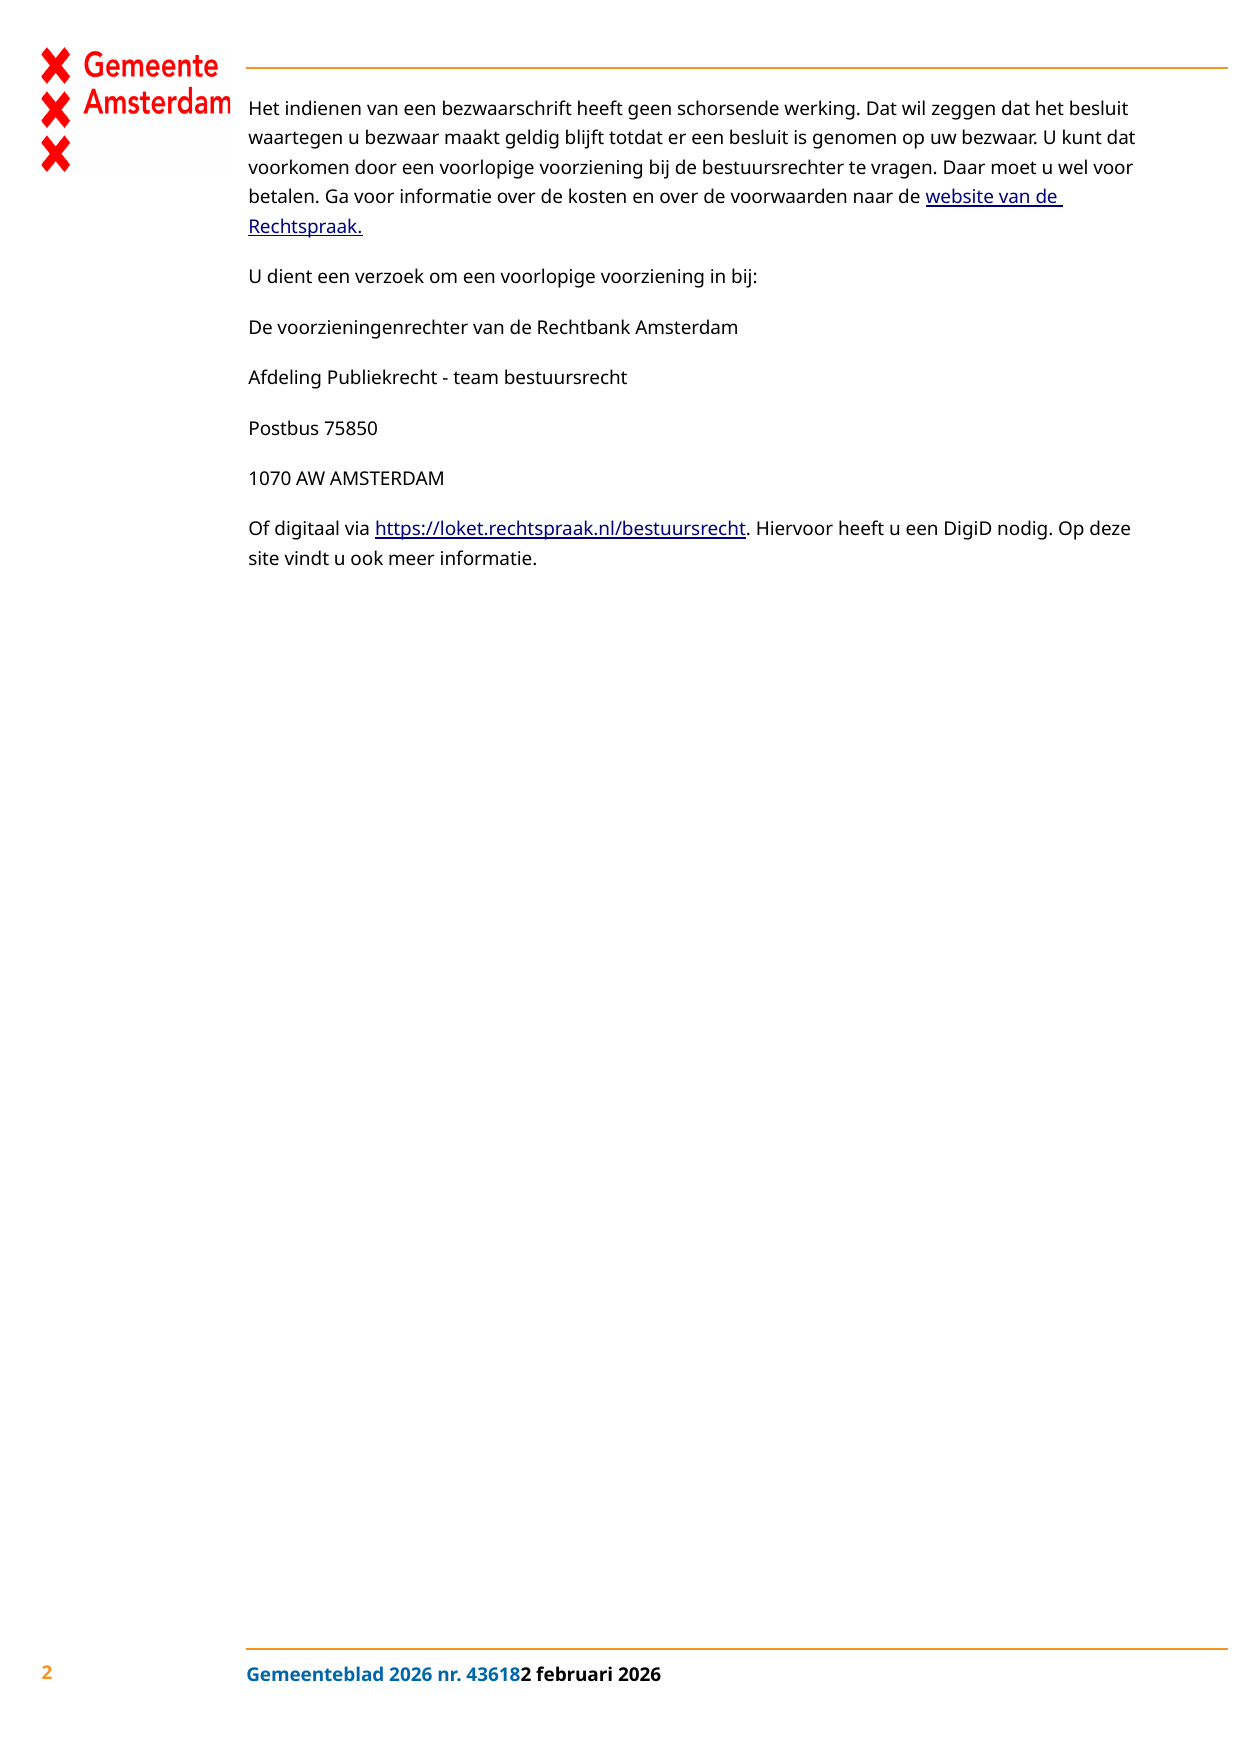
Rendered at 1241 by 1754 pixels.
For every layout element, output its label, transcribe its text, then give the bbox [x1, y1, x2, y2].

text De voorzieningenrechter van de Rechtbank Amsterdam [248, 314, 1152, 340]
text Postbus 75850 [248, 415, 1152, 441]
text 1070 AW AMSTERDAM [248, 465, 1152, 491]
text Het indienen van een bezwaarschrift heeft geen schorsende werking. Dat wil zeggen dat het besluit waartegen u bezwaar maakt geldig blijft totdat er een besluit is genomen op uw bezwaar. U kunt dat voorkomen door een voorlopige voorziening bij de bestuursrechter te vragen. Daar moet u wel voor betalen. Ga voor informatie over de kosten en over de voorwaarden naar de website van de Rechtspraak. [248, 95, 1152, 239]
text Afdeling Publiekrecht - team bestuursrecht [248, 364, 1152, 390]
text U dient een verzoek om een voorlopige voorziening in bij: [248, 263, 1152, 289]
text Of digitaal via https://loket.rechtspraak.nl/bestuursrecht. Hiervoor heeft u een DigiD nodig. Op deze site vindt u ook meer informatie. [248, 516, 1152, 571]
picture [41, 47, 231, 172]
